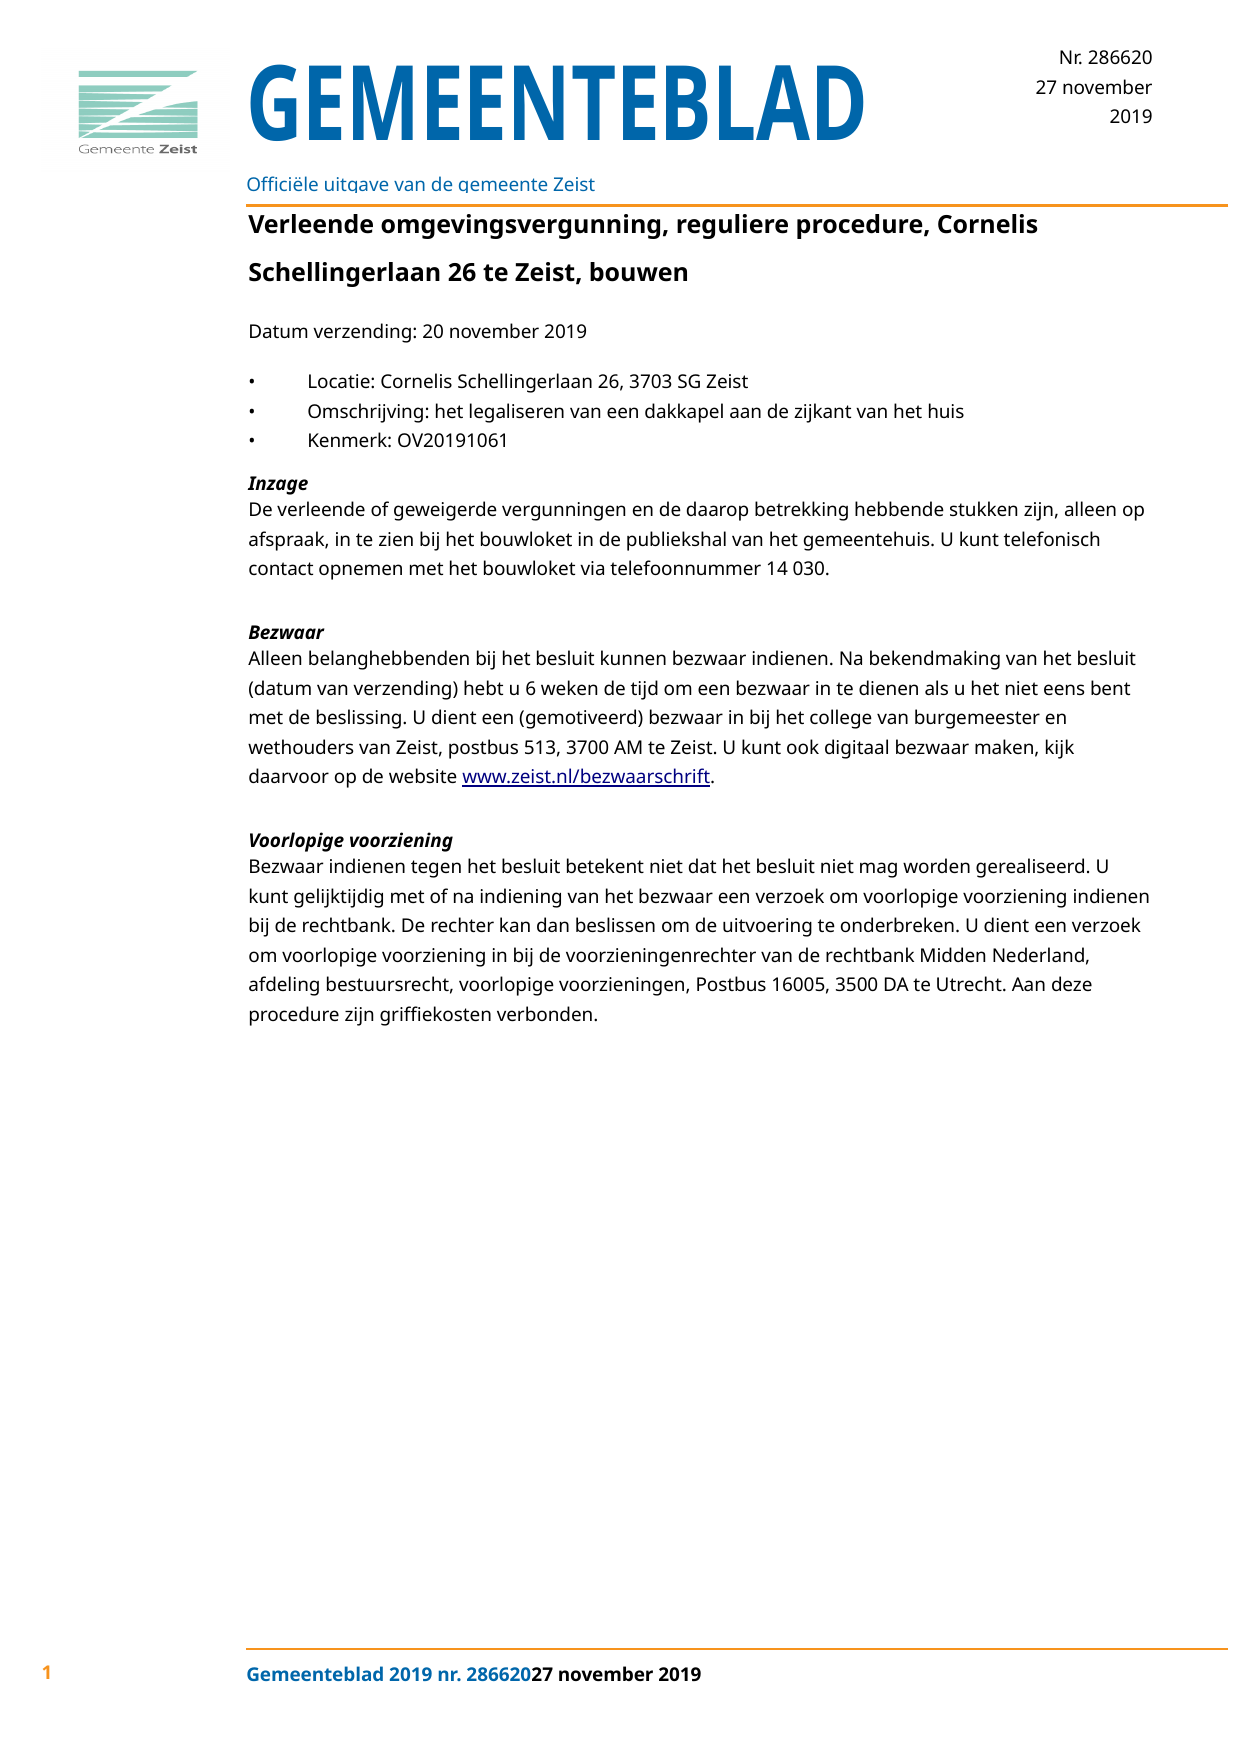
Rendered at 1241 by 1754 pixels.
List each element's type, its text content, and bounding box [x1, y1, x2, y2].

text Voorlopige voorziening [248, 827, 1152, 853]
text Inzage [248, 471, 1152, 496]
text Bezwaar indienen tegen het besluit betekent niet dat het besluit niet mag worden gerealiseerd. U kunt gelijktijdig met of na indiening van het bezwaar een verzoek om voorlopige voorziening indienen bij de rechtbank. De rechter kan dan beslissen om de uitvoering te onderbreken. U dient een verzoek om voorlopige voorziening in bij de voorzieningenrechter van de rechtbank Midden Nederland, afdeling bestuursrecht, voorlopige voorzieningen, Postbus 16005, 3500 DA te Utrecht. Aan deze procedure zijn griffiekosten verbonden. [248, 853, 1152, 1027]
text Bezwaar [248, 619, 1152, 645]
list Kenmerk: OV20191061 [248, 427, 1152, 453]
text Alleen belanghebbenden bij het besluit kunnen bezwaar indienen. Na bekendmaking van het besluit (datum van verzending) hebt u 6 weken de tijd om een bezwaar in te dienen als u het niet eens bent met de beslissing. U dient een (gemotiveerd) bezwaar in bij het college van burgemeester en wethouders van Zeist, postbus 513, 3700 AM te Zeist. U kunt ook digitaal bezwaar maken, kijk daarvoor op de website www.zeist.nl/bezwaarschrift. [248, 645, 1152, 789]
list Locatie: Cornelis Schellingerlaan 26, 3703 SG Zeist [248, 368, 1152, 394]
list Omschrijving: het legaliseren van een dakkapel aan de zijkant van het huis [248, 398, 1152, 424]
picture [41, 47, 231, 172]
text Verleende omgevingsvergunning, reguliere procedure, Cornelis Schellingerlaan 26 te Zeist, bouwen [248, 207, 1152, 288]
text Datum verzending: 20 november 2019 [248, 318, 1152, 344]
text De verleende of geweigerde vergunningen en de daarop betrekking hebbende stukken zijn, alleen op afspraak, in te zien bij het bouwloket in de publiekshal van het gemeentehuis. U kunt telefonisch contact opnemen met het bouwloket via telefoonnummer 14 030. [248, 496, 1152, 581]
